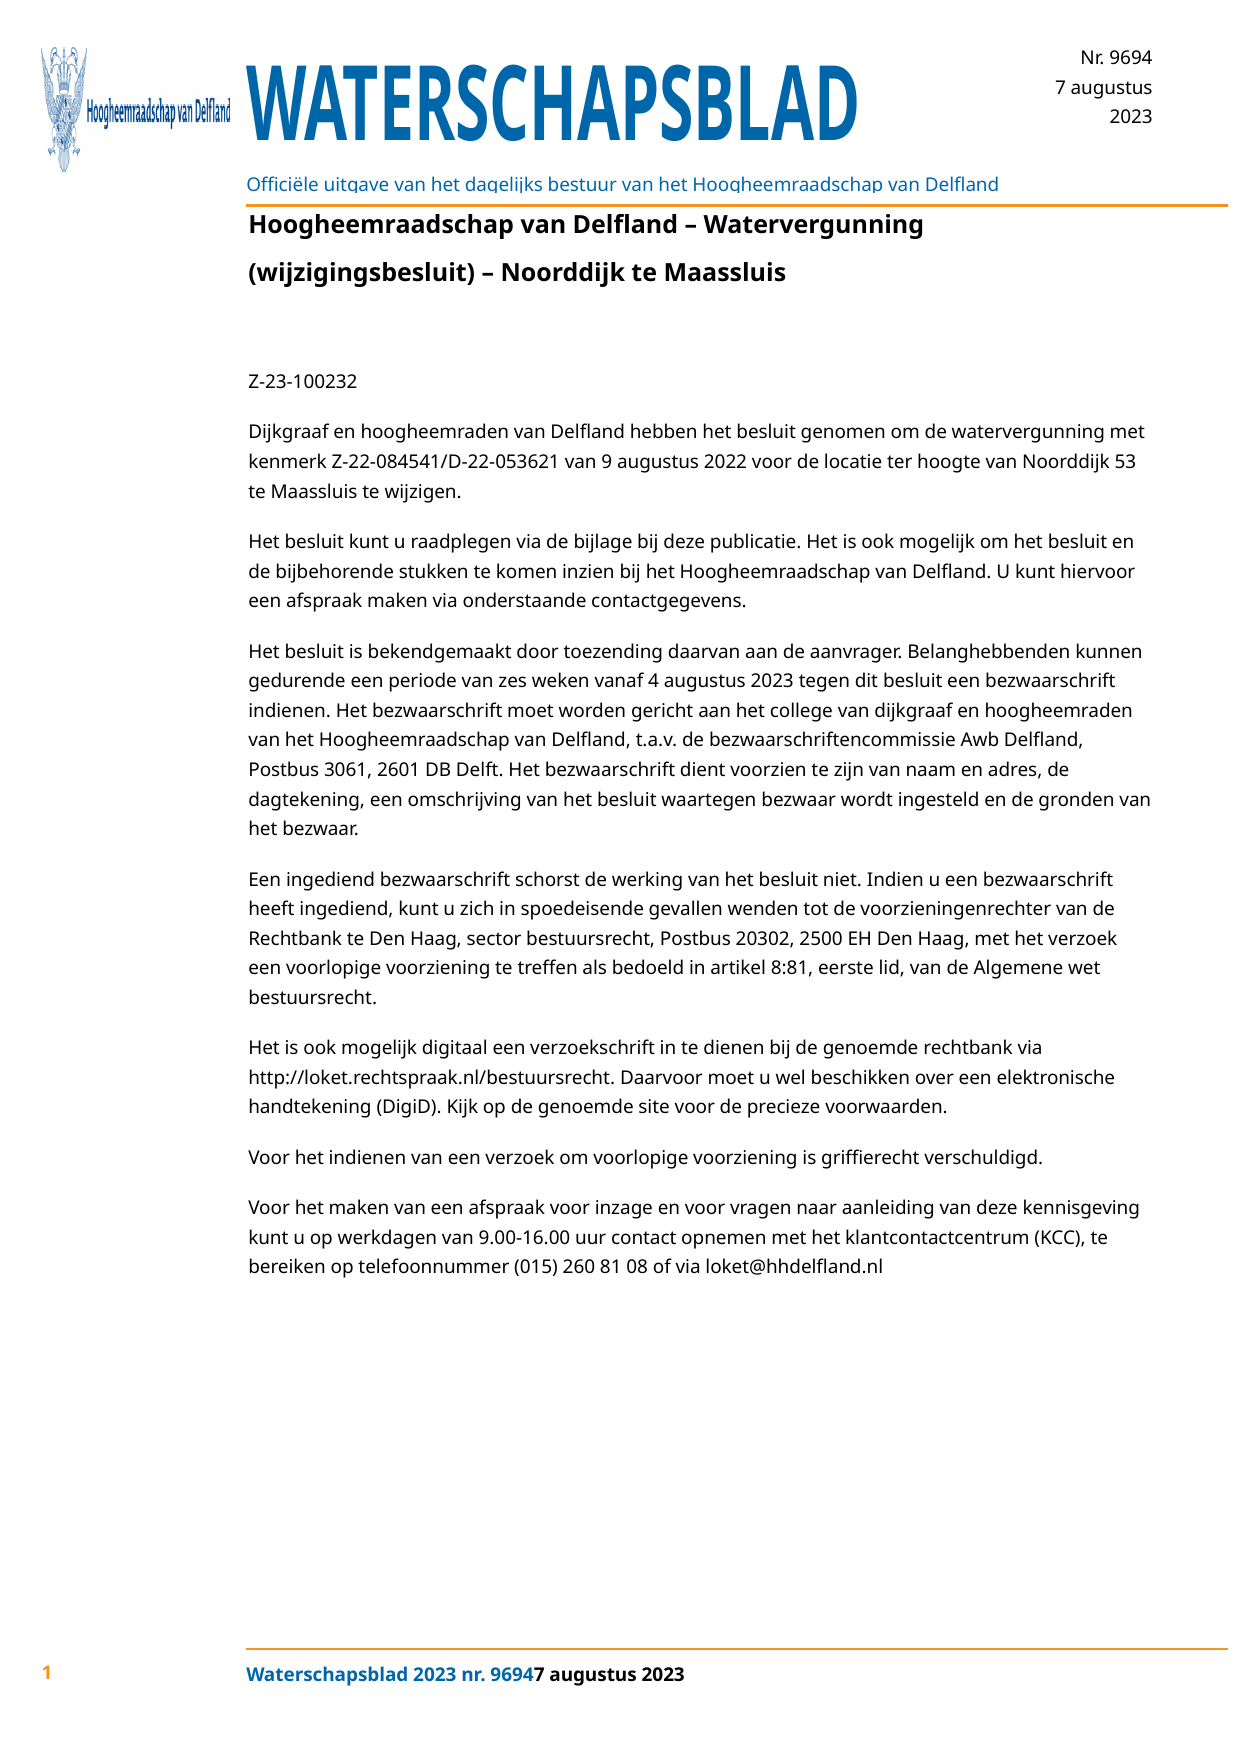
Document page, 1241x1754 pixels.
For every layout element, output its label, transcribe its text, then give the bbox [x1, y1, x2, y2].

text Z-23-100232 [248, 368, 1152, 394]
text Hoogheemraadschap van Delfland – Watervergunning (wijzigingsbesluit) – Noorddijk te Maassluis [248, 207, 1152, 288]
picture [41, 47, 231, 172]
text Dijkgraaf en hoogheemraden van Delfland hebben het besluit genomen om de watervergunning met kenmerk Z-22-084541/D-22-053621 van 9 augustus 2022 voor de locatie ter hoogte van Noorddijk 53 te Maassluis te wijzigen. [248, 419, 1152, 504]
text Voor het maken van een afspraak voor inzage en voor vragen naar aanleiding van deze kennisgeving kunt u op werkdagen van 9.00-16.00 uur contact opnemen met het klantcontactcentrum (KCC), te bereiken op telefoonnummer (015) 260 81 08 of via loket@hhdelfland.nl [248, 1194, 1152, 1279]
text Het besluit kunt u raadplegen via de bijlage bij deze publicatie. Het is ook mogelijk om het besluit en de bijbehorende stukken te komen inzien bij het Hoogheemraadschap van Delfland. U kunt hiervoor een afspraak maken via onderstaande contactgegevens. [248, 528, 1152, 613]
text Het is ook mogelijk digitaal een verzoekschrift in te dienen bij de genoemde rechtbank via http://loket.rechtspraak.nl/bestuursrecht. Daarvoor moet u wel beschikken over een elektronische handtekening (DigiD). Kijk op de genoemde site voor de precieze voorwaarden. [248, 1034, 1152, 1119]
text Voor het indienen van een verzoek om voorlopige voorziening is griffierecht verschuldigd. [248, 1144, 1152, 1170]
text Het besluit is bekendgemaakt door toezending daarvan aan de aanvrager. Belanghebbenden kunnen gedurende een periode van zes weken vanaf 4 augustus 2023 tegen dit besluit een bezwaarschrift indienen. Het bezwaarschrift moet worden gericht aan het college van dijkgraaf en hoogheemraden van het Hoogheemraadschap van Delfland, t.a.v. de bezwaarschriftencommissie Awb Delfland, Postbus 3061, 2601 DB Delft. Het bezwaarschrift dient voorzien te zijn van naam en adres, de dagtekening, een omschrijving van het besluit waartegen bezwaar wordt ingesteld en de gronden van het bezwaar. [248, 638, 1152, 841]
text Een ingediend bezwaarschrift schorst de werking van het besluit niet. Indien u een bezwaarschrift heeft ingediend, kunt u zich in spoedeisende gevallen wenden tot de voorzieningenrechter van de Rechtbank te Den Haag, sector bestuursrecht, Postbus 20302, 2500 EH Den Haag, met het verzoek een voorlopige voorziening te treffen als bedoeld in artikel 8:81, eerste lid, van de Algemene wet bestuursrecht. [248, 866, 1152, 1010]
